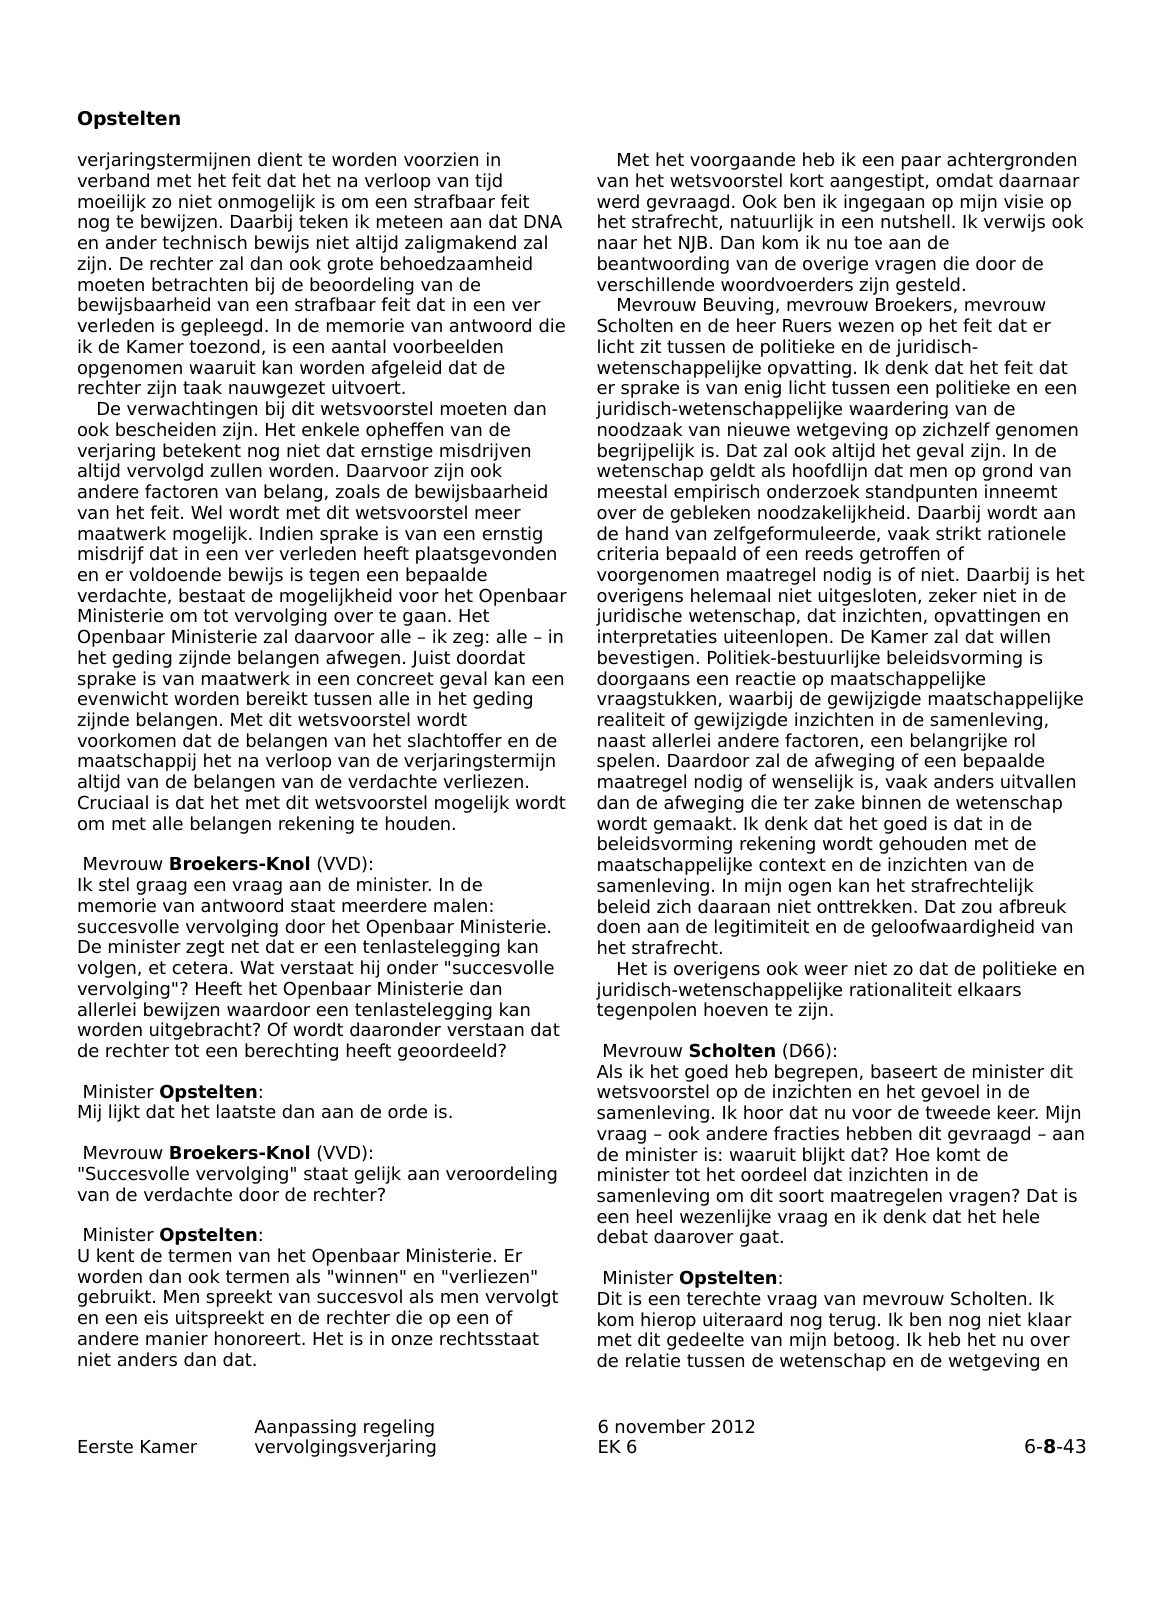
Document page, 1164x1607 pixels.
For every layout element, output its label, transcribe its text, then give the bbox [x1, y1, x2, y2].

text verjaringstermijnen dient te worden voorzien in verband met het feit dat het na verloop van tijd moeilijk zo niet onmogelijk is om een strafbaar feit nog te bewijzen. Daarbij teken ik meteen aan dat DNA en ander technisch bewijs niet altijd zaligmakend zal zijn. De rechter zal dan ook grote behoedzaamheid moeten betrachten bij de beoordeling van de bewijsbaarheid van een strafbaar feit dat in een ver verleden is gepleegd. In de memorie van antwoord die ik de Kamer toezond, is een aantal voorbeelden opgenomen waaruit kan worden afgeleid dat de rechter zijn taak nauwgezet uitvoert. [77, 150, 567, 399]
text De verwachtingen bij dit wetsvoorstel moeten dan ook bescheiden zijn. Het enkele opheffen van de verjaring betekent nog niet dat ernstige misdrijven altijd vervolgd zullen worden. Daarvoor zijn ook andere factoren van belang, zoals de bewijsbaarheid van het feit. Wel wordt met dit wetsvoorstel meer maatwerk mogelijk. Indien sprake is van een ernstig misdrijf dat in een ver verleden heeft plaatsgevonden en er voldoende bewijs is tegen een bepaalde verdachte, bestaat de mogelijkheid voor het Openbaar Ministerie om tot vervolging over te gaan. Het Openbaar Ministerie zal daarvoor alle – ik zeg: alle – in het geding zijnde belangen afwegen. Juist doordat sprake is van maatwerk in een concreet geval kan een evenwicht worden bereikt tussen alle in het geding zijnde belangen. Met dit wetsvoorstel wordt voorkomen dat de belangen van het slachtoffer en de maatschappij het na verloop van de verjaringstermijn altijd van de belangen van de verdachte verliezen. Cruciaal is dat het met dit wetsvoorstel mogelijk wordt om met alle belangen rekening te houden. [77, 399, 567, 834]
text Mevrouw Broekers-Knol (VVD): [77, 854, 567, 875]
text Minister Opstelten: [596, 1268, 1087, 1289]
text Minister Opstelten: [77, 1082, 567, 1102]
text U kent de termen van het Openbaar Ministerie. Er worden dan ook termen als "winnen" en "verliezen" gebruikt. Men spreekt van succesvol als men vervolgt en een eis uitspreekt en de rechter die op een of andere manier honoreert. Het is in onze rechtsstaat niet anders dan dat. [77, 1246, 567, 1370]
text Als ik het goed heb begrepen, baseert de minister dit wetsvoorstel op de inzichten en het gevoel in de samenleving. Ik hoor dat nu voor de tweede keer. Mijn vraag – ook andere fracties hebben dit gevraagd – aan de minister is: waaruit blijkt dat? Hoe komt de minister tot het oordeel dat inzichten in de samenleving om dit soort maatregelen vragen? Dat is een heel wezenlijke vraag en ik denk dat het hele debat daarover gaat. [596, 1062, 1087, 1248]
text Dit is een terechte vraag van mevrouw Scholten. Ik kom hierop uiteraard nog terug. Ik ben nog niet klaar met dit gedeelte van mijn betoog. Ik heb het nu over de relatie tussen de wetenschap en de wetgeving en [596, 1289, 1087, 1372]
text Mevrouw Scholten (D66): [596, 1041, 1087, 1062]
text Mevrouw Broekers-Knol (VVD): [77, 1143, 567, 1164]
text Met het voorgaande heb ik een paar achtergronden van het wetsvoorstel kort aangestipt, omdat daarnaar werd gevraagd. Ook ben ik ingegaan op mijn visie op het strafrecht, natuurlijk in een nutshell. Ik verwijs ook naar het NJB. Dan kom ik nu toe aan de beantwoording van de overige vragen die door de verschillende woordvoerders zijn gesteld. [596, 150, 1087, 295]
text Mevrouw Beuving, mevrouw Broekers, mevrouw Scholten en de heer Ruers wezen op het feit dat er licht zit tussen de politieke en de juridisch-wetenschappelijke opvatting. Ik denk dat het feit dat er sprake is van enig licht tussen een politieke en een juridisch-wetenschappelijke waardering van de noodzaak van nieuwe wetgeving op zichzelf genomen begrijpelijk is. Dat zal ook altijd het geval zijn. In de wetenschap geldt als hoofdlijn dat men op grond van meestal empirisch onderzoek standpunten inneemt over de gebleken noodzakelijkheid. Daarbij wordt aan de hand van zelfgeformuleerde, vaak strikt rationele criteria bepaald of een reeds getroffen of voorgenomen maatregel nodig is of niet. Daarbij is het overigens helemaal niet uitgesloten, zeker niet in de juridische wetenschap, dat inzichten, opvattingen en interpretaties uiteenlopen. De Kamer zal dat willen bevestigen. Politiek-bestuurlijke beleidsvorming is doorgaans een reactie op maatschappelijke vraagstukken, waarbij de gewijzigde maatschappelijke realiteit of gewijzigde inzichten in de samenleving, naast allerlei andere factoren, een belangrijke rol spelen. Daardoor zal de afweging of een bepaalde maatregel nodig of wenselijk is, vaak anders uitvallen dan de afweging die ter zake binnen de wetenschap wordt gemaakt. Ik denk dat het goed is dat in de beleidsvorming rekening wordt gehouden met de maatschappelijke context en de inzichten van de samenleving. In mijn ogen kan het strafrechtelijk beleid zich daaraan niet onttrekken. Dat zou afbreuk doen aan de legitimiteit en de geloofwaardigheid van het strafrecht. [596, 295, 1087, 959]
text Mij lijkt dat het laatste dan aan de orde is. [77, 1102, 567, 1123]
text Minister Opstelten: [77, 1225, 567, 1246]
text Het is overigens ook weer niet zo dat de politieke en juridisch-wetenschappelijke rationaliteit elkaars tegenpolen hoeven te zijn. [596, 959, 1087, 1021]
text Ik stel graag een vraag aan de minister. In de memorie van antwoord staat meerdere malen: succesvolle vervolging door het Openbaar Ministerie. De minister zegt net dat er een tenlastelegging kan volgen, et cetera. Wat verstaat hij onder "succesvolle vervolging"? Heeft het Openbaar Ministerie dan allerlei bewijzen waardoor een tenlastelegging kan worden uitgebracht? Of wordt daaronder verstaan dat de rechter tot een berechting heeft geoordeeld? [77, 875, 567, 1062]
text "Succesvolle vervolging" staat gelijk aan veroordeling van de verdachte door de rechter? [77, 1164, 567, 1205]
